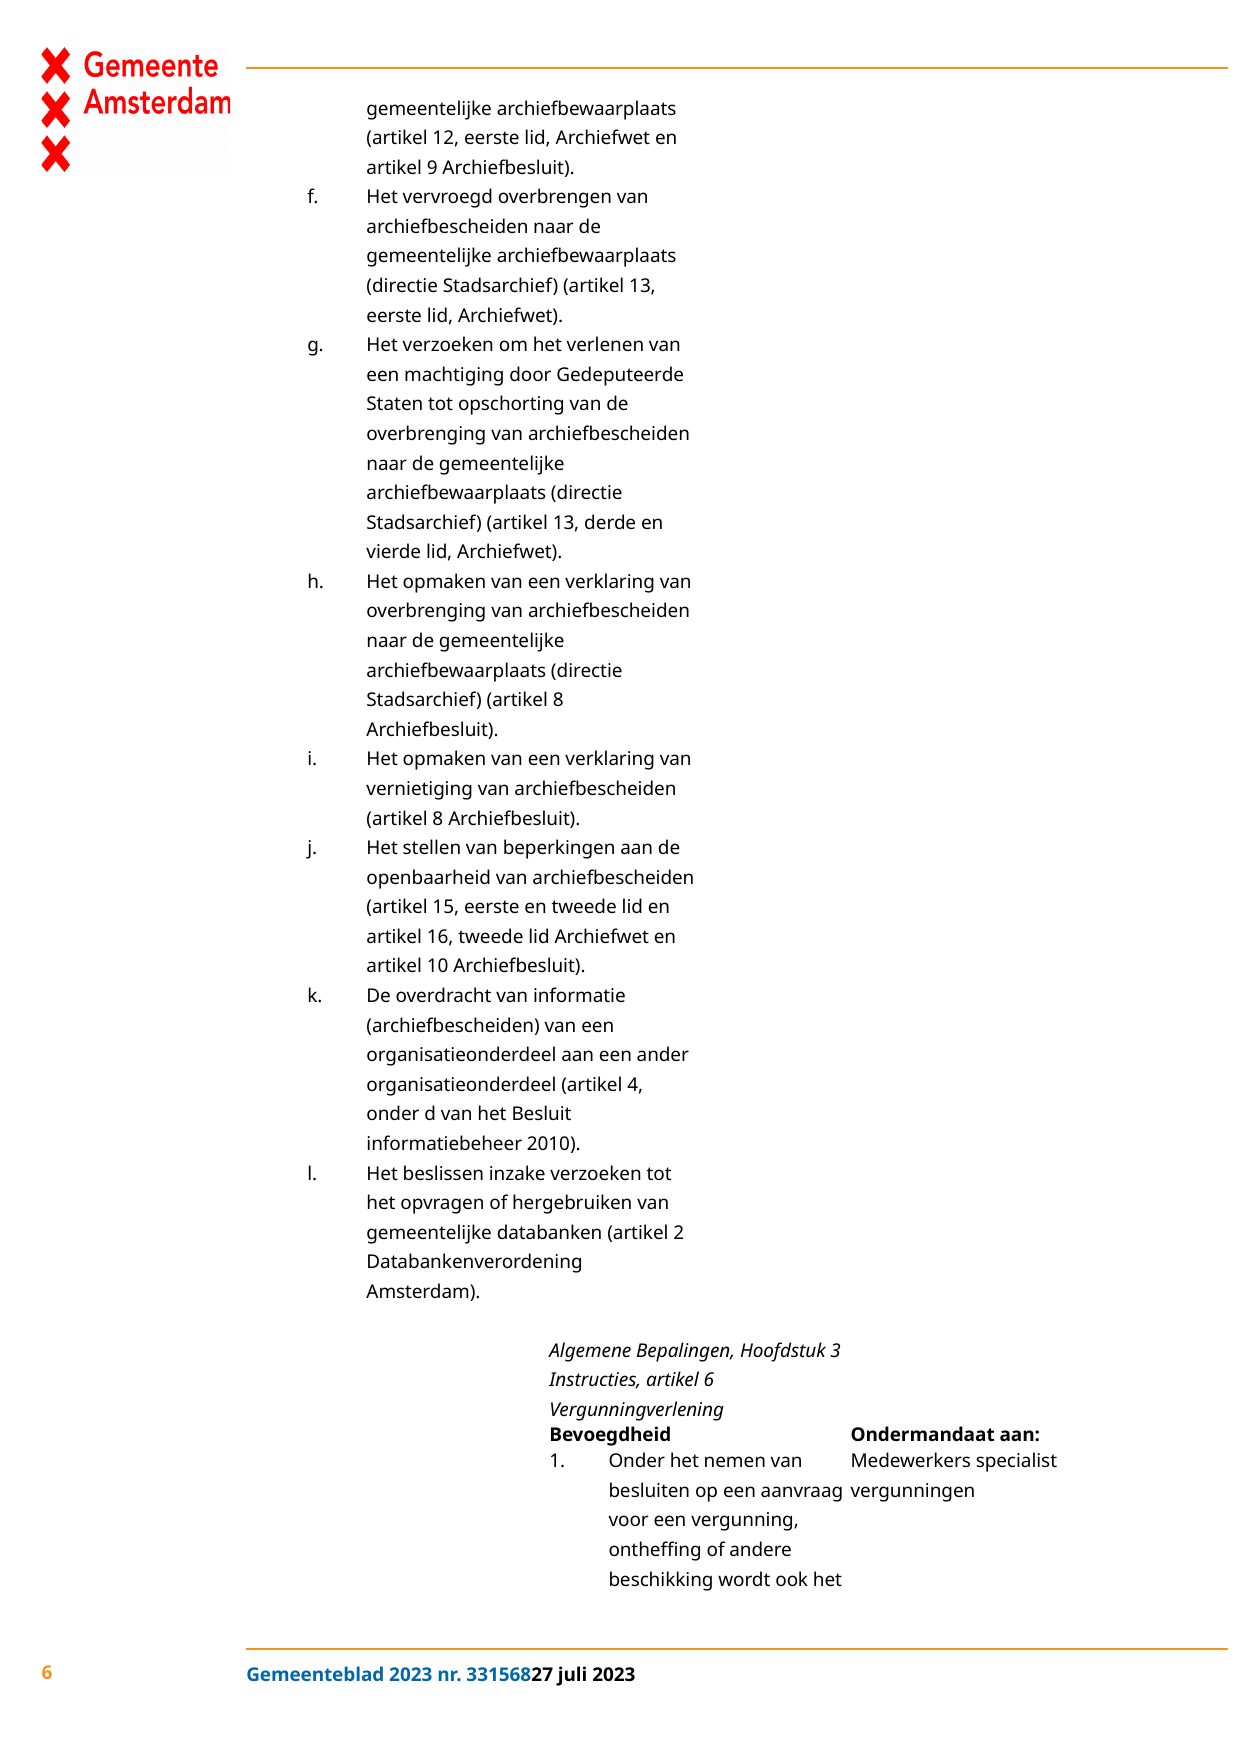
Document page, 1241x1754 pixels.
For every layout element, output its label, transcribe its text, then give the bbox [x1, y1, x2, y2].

table_header [248, 1337, 549, 1422]
table_cell [700, 95, 1152, 1304]
table_cell Onder het nemen van besluiten op een aanvraag voor een vergunning, ontheffing of andere beschikking wordt ook het [549, 1448, 850, 1591]
table_cell Medewerkers specialist vergunningen [850, 1448, 1152, 1591]
table_cell [248, 1448, 549, 1591]
table_header Algemene Bepalingen, Hoofdstuk 3 Instructies, artikel 6 Vergunningverlening [549, 1337, 850, 1422]
table_cell Ondermandaat aan: [850, 1422, 1152, 1447]
table_header [850, 1337, 1152, 1422]
table_cell gemeentelijke archiefbewaarplaats (artikel 12, eerste lid, Archiefwet en artikel 9 Archiefbesluit). Het vervroegd overbrengen van archiefbescheiden naar de gemeentelijke archiefbewaarplaats (directie Stadsarchief) (artikel 13, eerste lid, Archiefwet). Het verzoeken om het verlenen van een machtiging door Gedeputeerde Staten tot opschorting van de overbrenging van archiefbescheiden naar de gemeentelijke archiefbewaarplaats (directie Stadsarchief) (artikel 13, derde en vierde lid, Archiefwet). Het opmaken van een verklaring van overbrenging van archiefbescheiden naar de gemeentelijke archiefbewaarplaats (directie Stadsarchief) (artikel 8 Archiefbesluit). Het opmaken van een verklaring van vernietiging van archiefbescheiden (artikel 8 Archiefbesluit). Het stellen van beperkingen aan de openbaarheid van archiefbescheiden (artikel 15, eerste en tweede lid en artikel 16, tweede lid Archiefwet en artikel 10 Archiefbesluit). De overdracht van informatie (archiefbescheiden) van een organisatieonderdeel aan een ander organisatieonderdeel (artikel 4, onder d van het Besluit informatiebeheer 2010). Het beslissen inzake verzoeken tot het opvragen of hergebruiken van gemeentelijke databanken (artikel 2 Databankenverordening Amsterdam). [248, 95, 700, 1304]
table_cell Bevoegdheid [549, 1422, 850, 1447]
table_cell [248, 1422, 549, 1447]
picture [41, 47, 231, 172]
